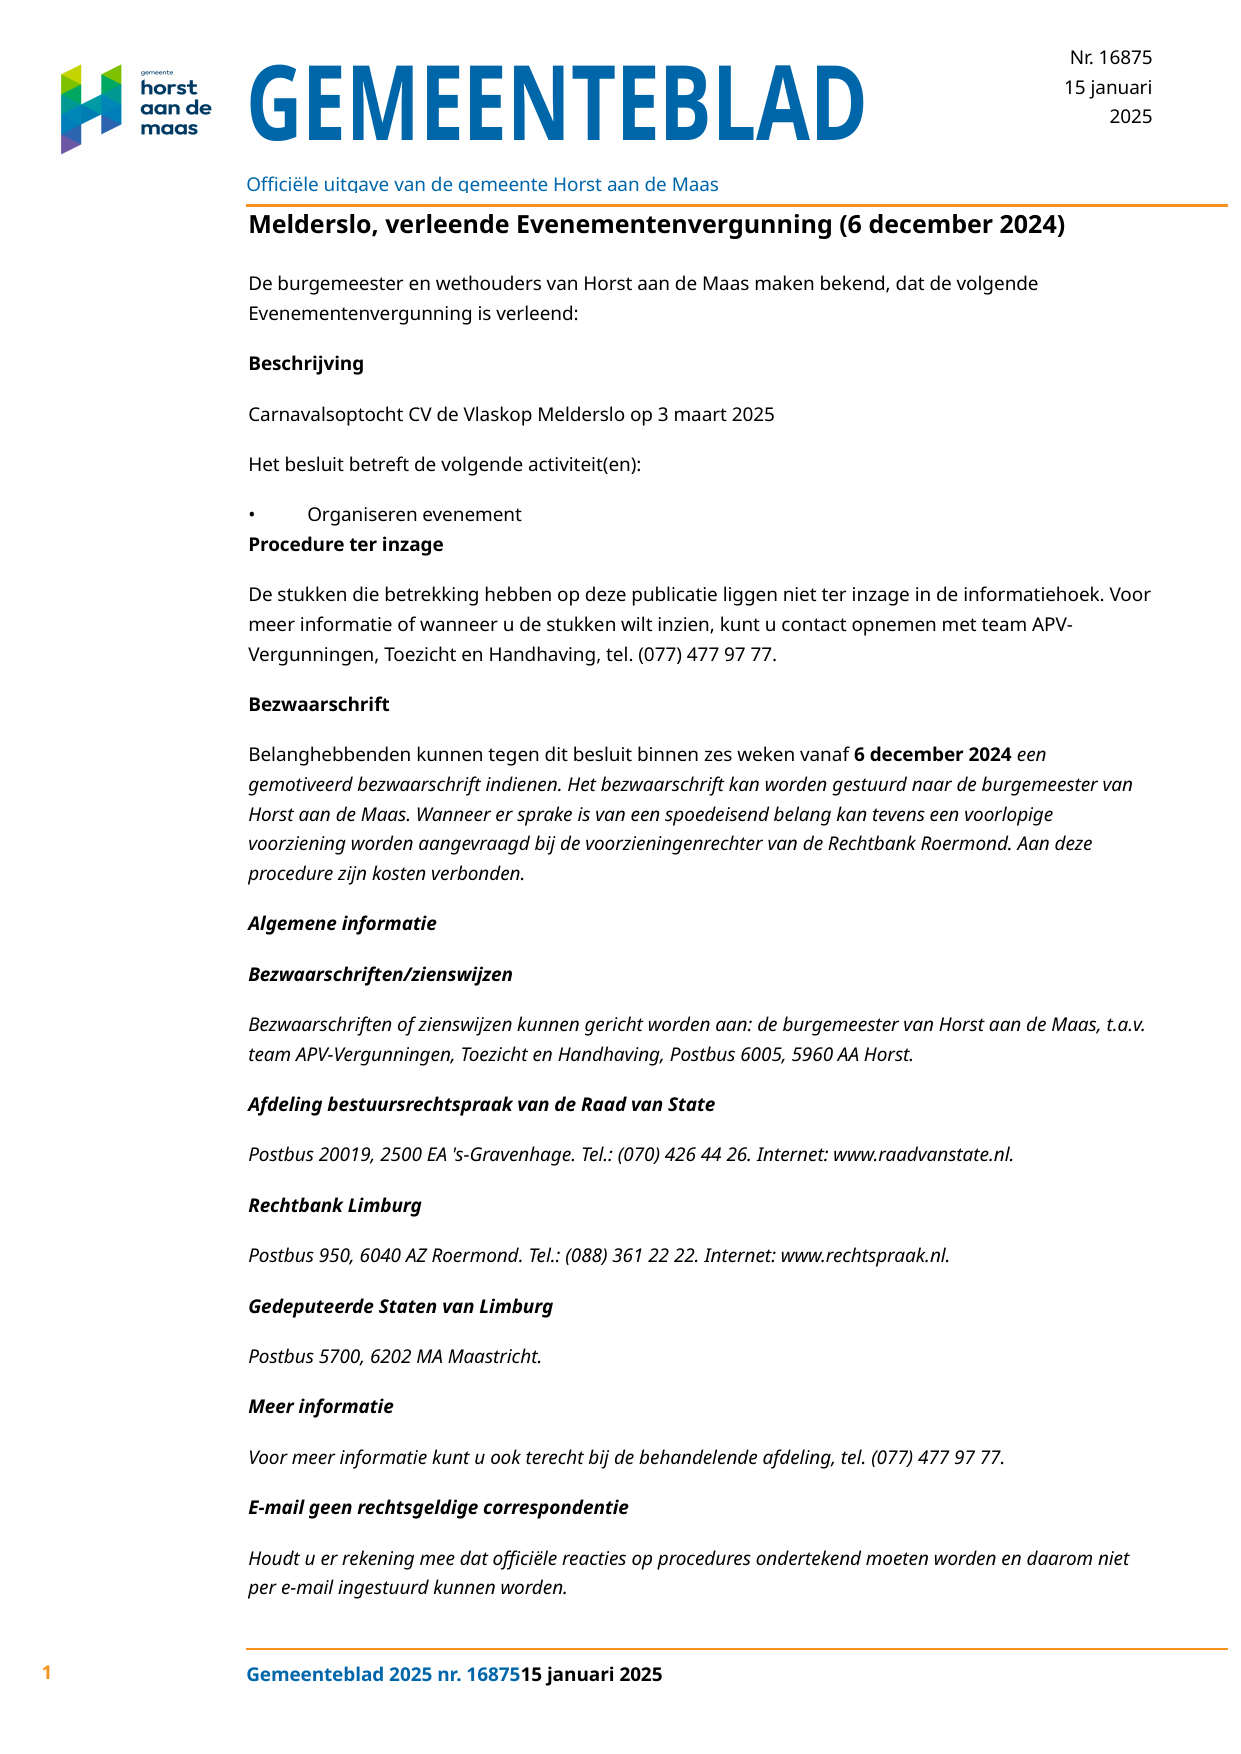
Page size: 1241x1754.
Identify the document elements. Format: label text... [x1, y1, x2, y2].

text De burgemeester en wethouders van Horst aan de Maas maken bekend, dat de volgende Evenementenvergunning is verleend: [248, 270, 1152, 326]
text Beschrijving [248, 350, 1152, 376]
text Melderslo, verleende Evenementenvergunning (6 december 2024) [248, 207, 1152, 241]
text Voor meer informatie kunt u ook terecht bij de behandelende afdeling, tel. (077) 477 97 77. [248, 1444, 1152, 1470]
text Rechtbank Limburg [248, 1192, 1152, 1218]
text E-mail geen rechtsgeldige correspondentie [248, 1494, 1152, 1520]
text Gedeputeerde Staten van Limburg [248, 1293, 1152, 1318]
text Bezwaarschriften of zienswijzen kunnen gericht worden aan: de burgemeester van Horst aan de Maas, t.a.v. team APV-Vergunningen, Toezicht en Handhaving, Postbus 6005, 5960 AA Horst. [248, 1011, 1152, 1066]
list Organiseren evenement [248, 502, 1152, 527]
text Postbus 20019, 2500 EA 's-Gravenhage. Tel.: (070) 426 44 26. Internet: www.raadvanstate.nl. [248, 1142, 1152, 1167]
text Carnavalsoptocht CV de Vlaskop Melderslo op 3 maart 2025 [248, 401, 1152, 426]
text Postbus 950, 6040 AZ Roermond. Tel.: (088) 361 22 22. Internet: www.rechtspraak.nl. [248, 1242, 1152, 1268]
picture [41, 47, 231, 172]
text Bezwaarschriften/zienswijzen [248, 961, 1152, 986]
text De stukken die betrekking hebben op deze publicatie liggen niet ter inzage in de informatiehoek. Voor meer informatie of wanneer u de stukken wilt inzien, kunt u contact opnemen met team APV-Vergunningen, Toezicht en Handhaving, tel. (077) 477 97 77. [248, 582, 1152, 666]
text Meer informatie [248, 1394, 1152, 1419]
text Het besluit betreft de volgende activiteit(en): [248, 451, 1152, 477]
text Afdeling bestuursrechtspraak van de Raad van State [248, 1091, 1152, 1117]
text Algemene informatie [248, 910, 1152, 936]
text Postbus 5700, 6202 MA Maastricht. [248, 1343, 1152, 1369]
text Procedure ter inzage [248, 531, 1152, 557]
text Belanghebbenden kunnen tegen dit besluit binnen zes weken vanaf 6 december 2024 een gemotiveerd bezwaarschrift indienen. Het bezwaarschrift kan worden gestuurd naar de burgemeester van Horst aan de Maas. Wanneer er sprake is van een spoedeisend belang kan tevens een voorlopige voorziening worden aangevraagd bij de voorzieningenrechter van de Rechtbank Roermond. Aan deze procedure zijn kosten verbonden. [248, 742, 1152, 886]
text Bezwaarschrift [248, 691, 1152, 717]
text Houdt u er rekening mee dat officiële reacties op procedures ondertekend moeten worden en daarom niet per e-mail ingestuurd kunnen worden. [248, 1545, 1152, 1600]
